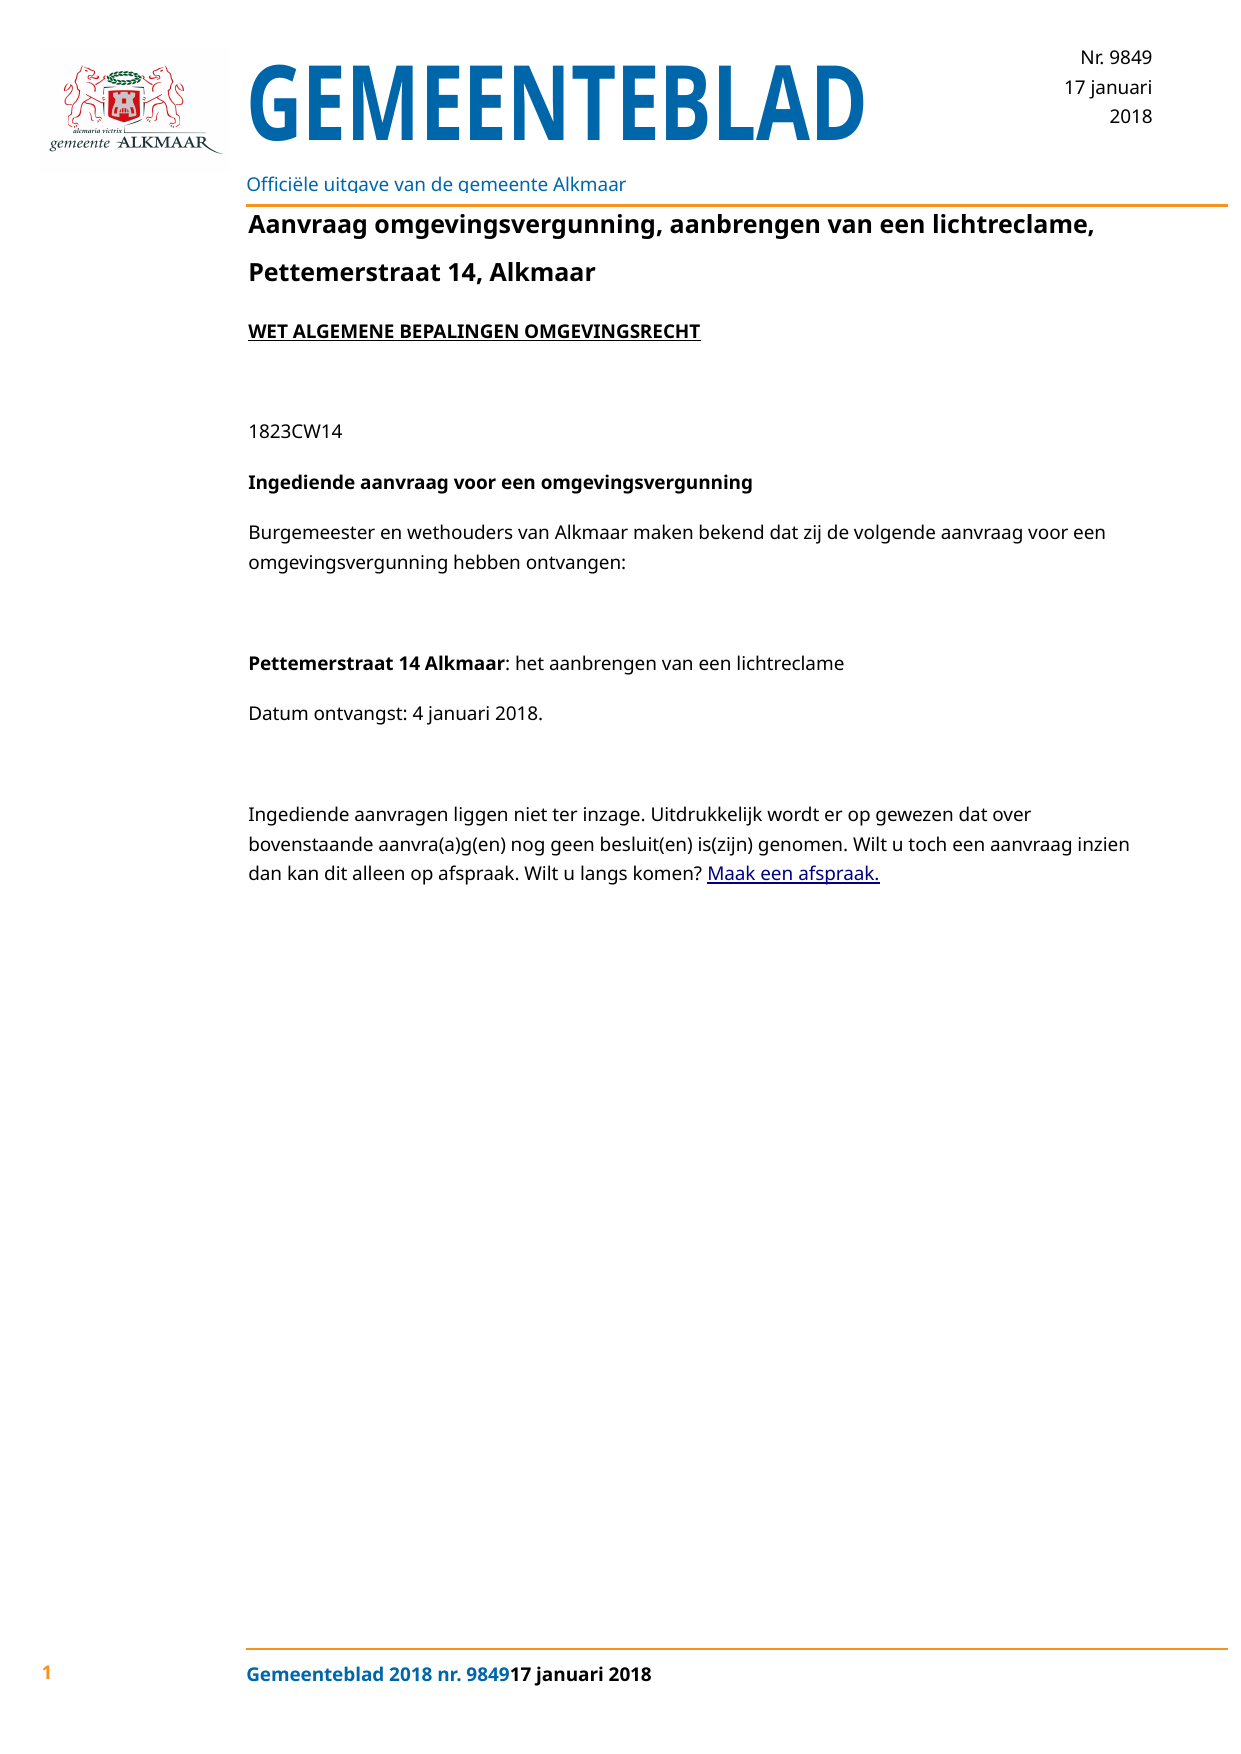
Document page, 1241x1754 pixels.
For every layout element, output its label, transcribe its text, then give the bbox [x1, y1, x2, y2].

text Datum ontvangst: 4 januari 2018. [248, 700, 1152, 726]
text Burgemeester en wethouders van Alkmaar maken bekend dat zij de volgende aanvraag voor een omgevingsvergunning hebben ontvangen: [248, 519, 1152, 575]
text 1823CW14 [248, 419, 1152, 444]
text Ingediende aanvraag voor een omgevingsvergunning [248, 469, 1152, 495]
text Pettemerstraat 14 Alkmaar: het aanbrengen van een lichtreclame [248, 650, 1152, 676]
text Ingediende aanvragen liggen niet ter inzage. Uitdrukkelijk wordt er op gewezen dat over bovenstaande aanvra(a)g(en) nog geen besluit(en) is(zijn) genomen. Wilt u toch een aanvraag inzien dan kan dit alleen op afspraak. Wilt u langs komen? Maak een afspraak. [248, 801, 1152, 886]
text WET ALGEMENE BEPALINGEN OMGEVINGSRECHT [248, 318, 1152, 344]
picture [41, 47, 231, 172]
text Aanvraag omgevingsvergunning, aanbrengen van een lichtreclame, Pettemerstraat 14, Alkmaar [248, 207, 1152, 288]
